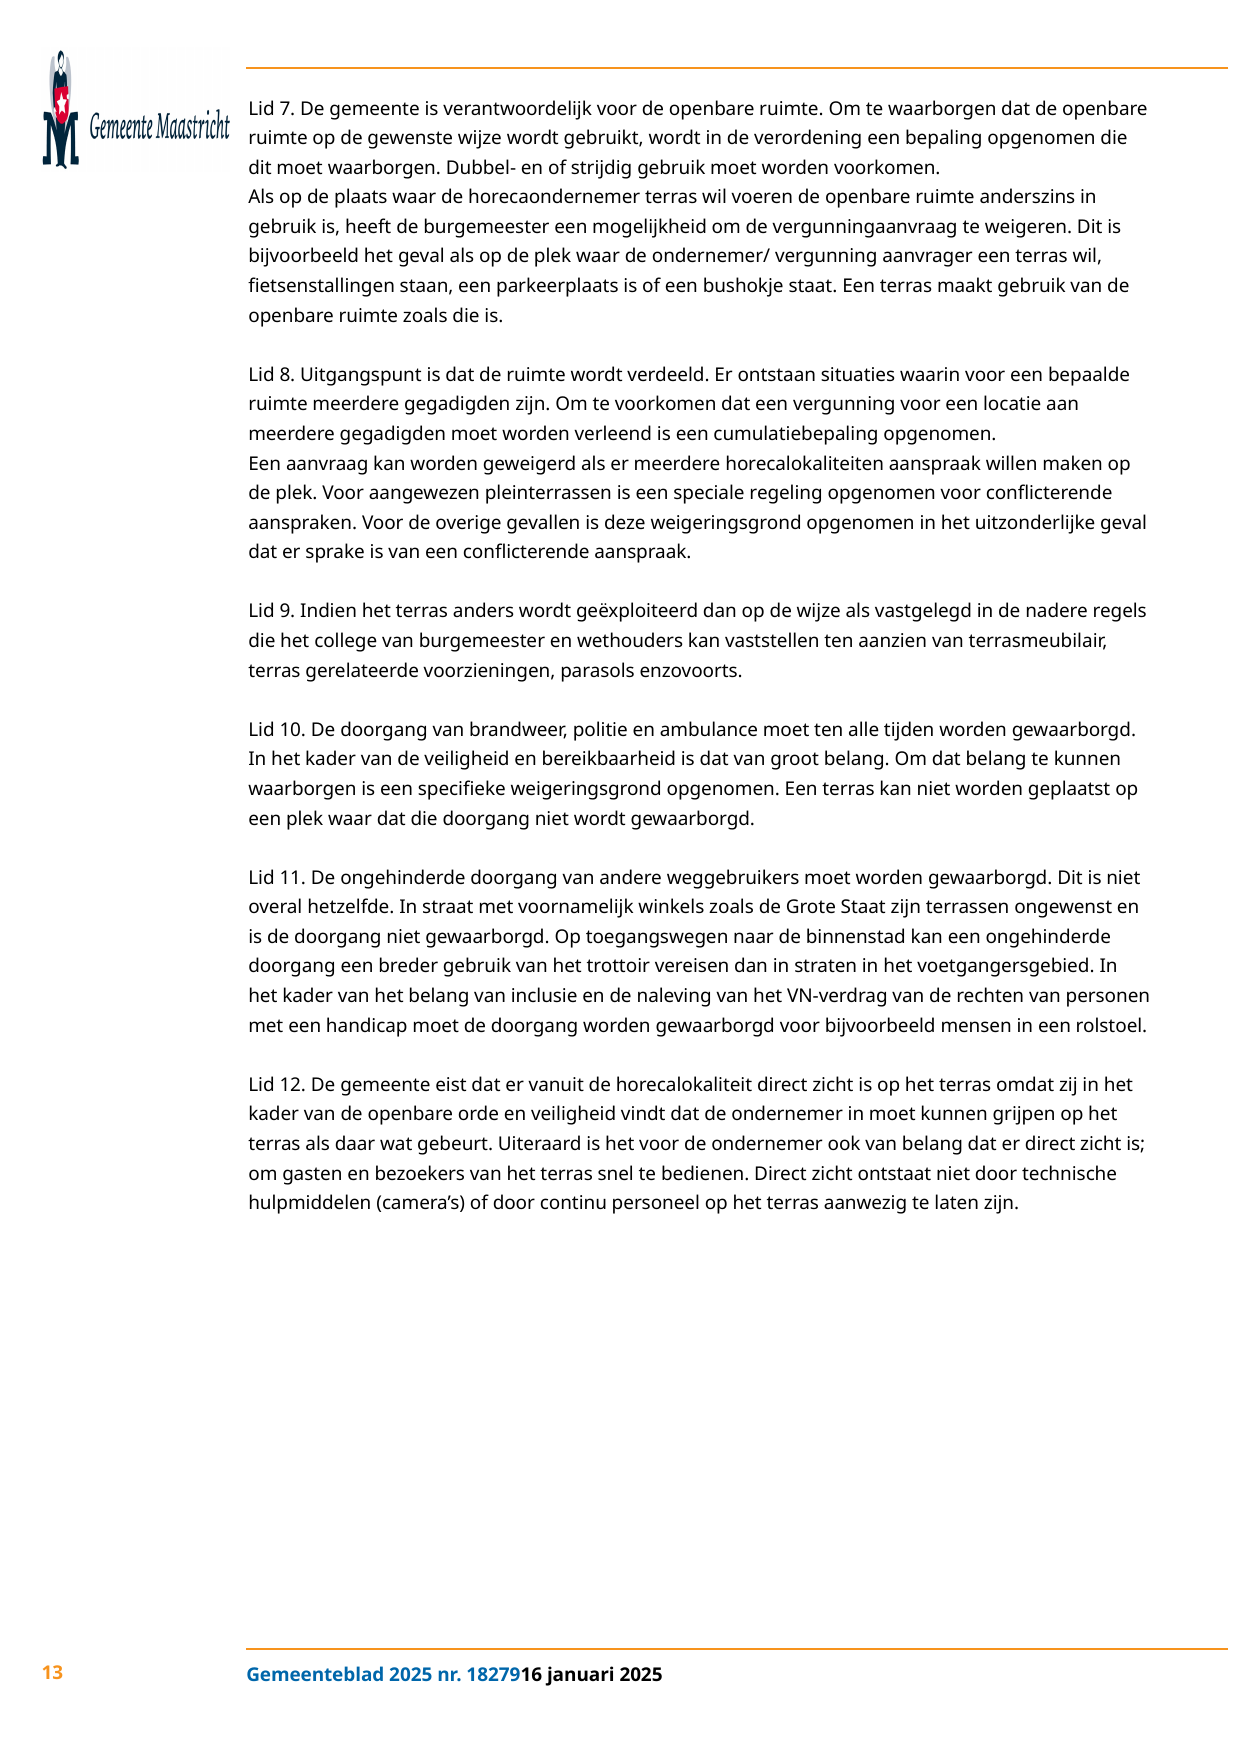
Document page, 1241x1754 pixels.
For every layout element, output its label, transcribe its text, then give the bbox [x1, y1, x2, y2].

text Lid 8. Uitgangspunt is dat de ruimte wordt verdeeld. Er ontstaan situaties waarin voor een bepaalde ruimte meerdere gegadigden zijn. Om te voorkomen dat een vergunning voor een locatie aan meerdere gegadigden moet worden verleend is een cumulatiebepaling opgenomen. [248, 361, 1152, 446]
text Lid 12. De gemeente eist dat er vanuit de horecalokaliteit direct zicht is op het terras omdat zij in het kader van de openbare orde en veiligheid vindt dat de ondernemer in moet kunnen grijpen op het terras als daar wat gebeurt. Uiteraard is het voor de ondernemer ook van belang dat er direct zicht is; om gasten en bezoekers van het terras snel te bedienen. Direct zicht ontstaat niet door technische hulpmiddelen (camera’s) of door continu personeel op het terras aanwezig te laten zijn. [248, 1071, 1152, 1215]
text Lid 11. De ongehinderde doorgang van andere weggebruikers moet worden gewaarborgd. Dit is niet overal hetzelfde. In straat met voornamelijk winkels zoals de Grote Staat zijn terrassen ongewenst en is de doorgang niet gewaarborgd. Op toegangswegen naar de binnenstad kan een ongehinderde doorgang een breder gebruik van het trottoir vereisen dan in straten in het voetgangersgebied. In het kader van het belang van inclusie en de naleving van het VN-verdrag van de rechten van personen met een handicap moet de doorgang worden gewaarborgd voor bijvoorbeeld mensen in een rolstoel. [248, 864, 1152, 1038]
text Als op de plaats waar de horecaondernemer terras wil voeren de openbare ruimte anderszins in gebruik is, heeft de burgemeester een mogelijkheid om de vergunningaanvraag te weigeren. Dit is bijvoorbeeld het geval als op de plek waar de ondernemer/ vergunning aanvrager een terras wil, fietsenstallingen staan, een parkeerplaats is of een bushokje staat. Een terras maakt gebruik van de openbare ruimte zoals die is. [248, 183, 1152, 328]
picture [41, 47, 231, 172]
text Een aanvraag kan worden geweigerd als er meerdere horecalokaliteiten aanspraak willen maken op de plek. Voor aangewezen pleinterrassen is een speciale regeling opgenomen voor conflicterende aanspraken. Voor de overige gevallen is deze weigeringsgrond opgenomen in het uitzonderlijke geval dat er sprake is van een conflicterende aanspraak. [248, 450, 1152, 564]
text Lid 7. De gemeente is verantwoordelijk voor de openbare ruimte. Om te waarborgen dat de openbare ruimte op de gewenste wijze wordt gebruikt, wordt in de verordening een bepaling opgenomen die dit moet waarborgen. Dubbel- en of strijdig gebruik moet worden voorkomen. [248, 95, 1152, 180]
text Lid 10. De doorgang van brandweer, politie en ambulance moet ten alle tijden worden gewaarborgd. In het kader van de veiligheid en bereikbaarheid is dat van groot belang. Om dat belang te kunnen waarborgen is een specifieke weigeringsgrond opgenomen. Een terras kan niet worden geplaatst op een plek waar dat die doorgang niet wordt gewaarborgd. [248, 716, 1152, 831]
text Lid 9. Indien het terras anders wordt geëxploiteerd dan op de wijze als vastgelegd in de nadere regels die het college van burgemeester en wethouders kan vaststellen ten aanzien van terrasmeubilair, terras gerelateerde voorzieningen, parasols enzovoorts. [248, 598, 1152, 683]
